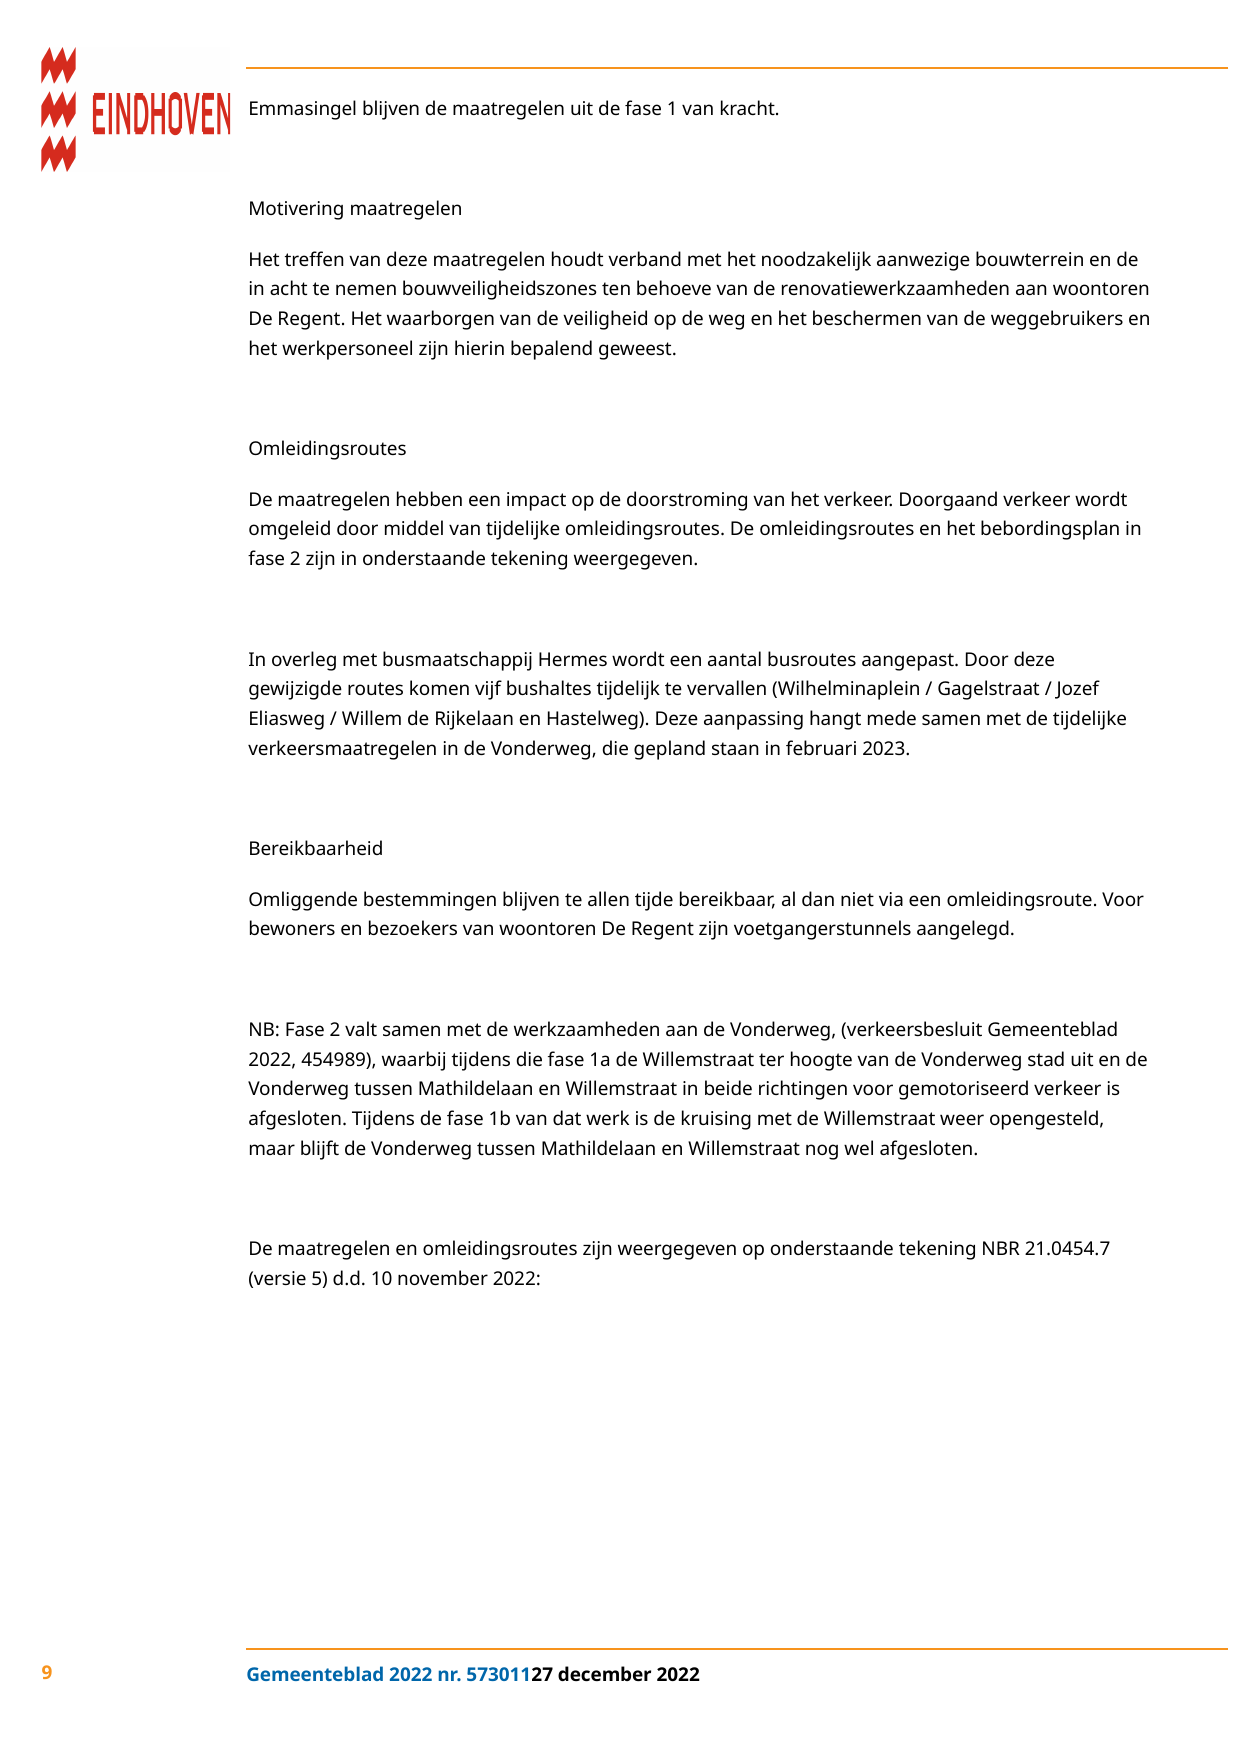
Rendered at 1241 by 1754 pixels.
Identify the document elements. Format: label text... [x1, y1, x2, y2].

text NB: Fase 2 valt samen met de werkzaamheden aan de Vonderweg, (verkeersbesluit Gemeenteblad 2022, 454989), waarbij tijdens die fase 1a de Willemstraat ter hoogte van de Vonderweg stad uit en de Vonderweg tussen Mathildelaan en Willemstraat in beide richtingen voor gemotoriseerd verkeer is afgesloten. Tijdens de fase 1b van dat werk is de kruising met de Willemstraat weer opengesteld, maar blijft de Vonderweg tussen Mathildelaan en Willemstraat nog wel afgesloten. [248, 1016, 1152, 1161]
text Motivering maatregelen [248, 196, 1152, 221]
text De maatregelen hebben een impact op de doorstroming van het verkeer. Doorgaand verkeer wordt omgeleid door middel van tijdelijke omleidingsroutes. De omleidingsroutes en het bebordingsplan in fase 2 zijn in onderstaande tekening weergegeven. [248, 486, 1152, 571]
text De maatregelen en omleidingsroutes zijn weergegeven op onderstaande tekening NBR 21.0454.7 (versie 5) d.d. 10 november 2022: [248, 1236, 1152, 1291]
text Emmasingel blijven de maatregelen uit de fase 1 van kracht. [248, 95, 1152, 121]
text In overleg met busmaatschappij Hermes wordt een aantal busroutes aangepast. Door deze gewijzigde routes komen vijf bushaltes tijdelijk te vervallen (Wilhelminaplein / Gagelstraat / Jozef Eliasweg / Willem de Rijkelaan en Hastelweg). Deze aanpassing hangt mede samen met de tijdelijke verkeersmaatregelen in de Vonderweg, die gepland staan in februari 2023. [248, 646, 1152, 761]
text Het treffen van deze maatregelen houdt verband met het noodzakelijk aanwezige bouwterrein en de in acht te nemen bouwveiligheidszones ten behoeve van de renovatiewerkzaamheden aan woontoren De Regent. Het waarborgen van de veiligheid op de weg en het beschermen van de weggebruikers en het werkpersoneel zijn hierin bepalend geweest. [248, 246, 1152, 361]
text Omleidingsroutes [248, 436, 1152, 461]
text Omliggende bestemmingen blijven te allen tijde bereikbaar, al dan niet via een omleidingsroute. Voor bewoners en bezoekers van woontoren De Regent zijn voetgangerstunnels aangelegd. [248, 886, 1152, 941]
text Bereikbaarheid [248, 836, 1152, 861]
picture [41, 47, 231, 172]
